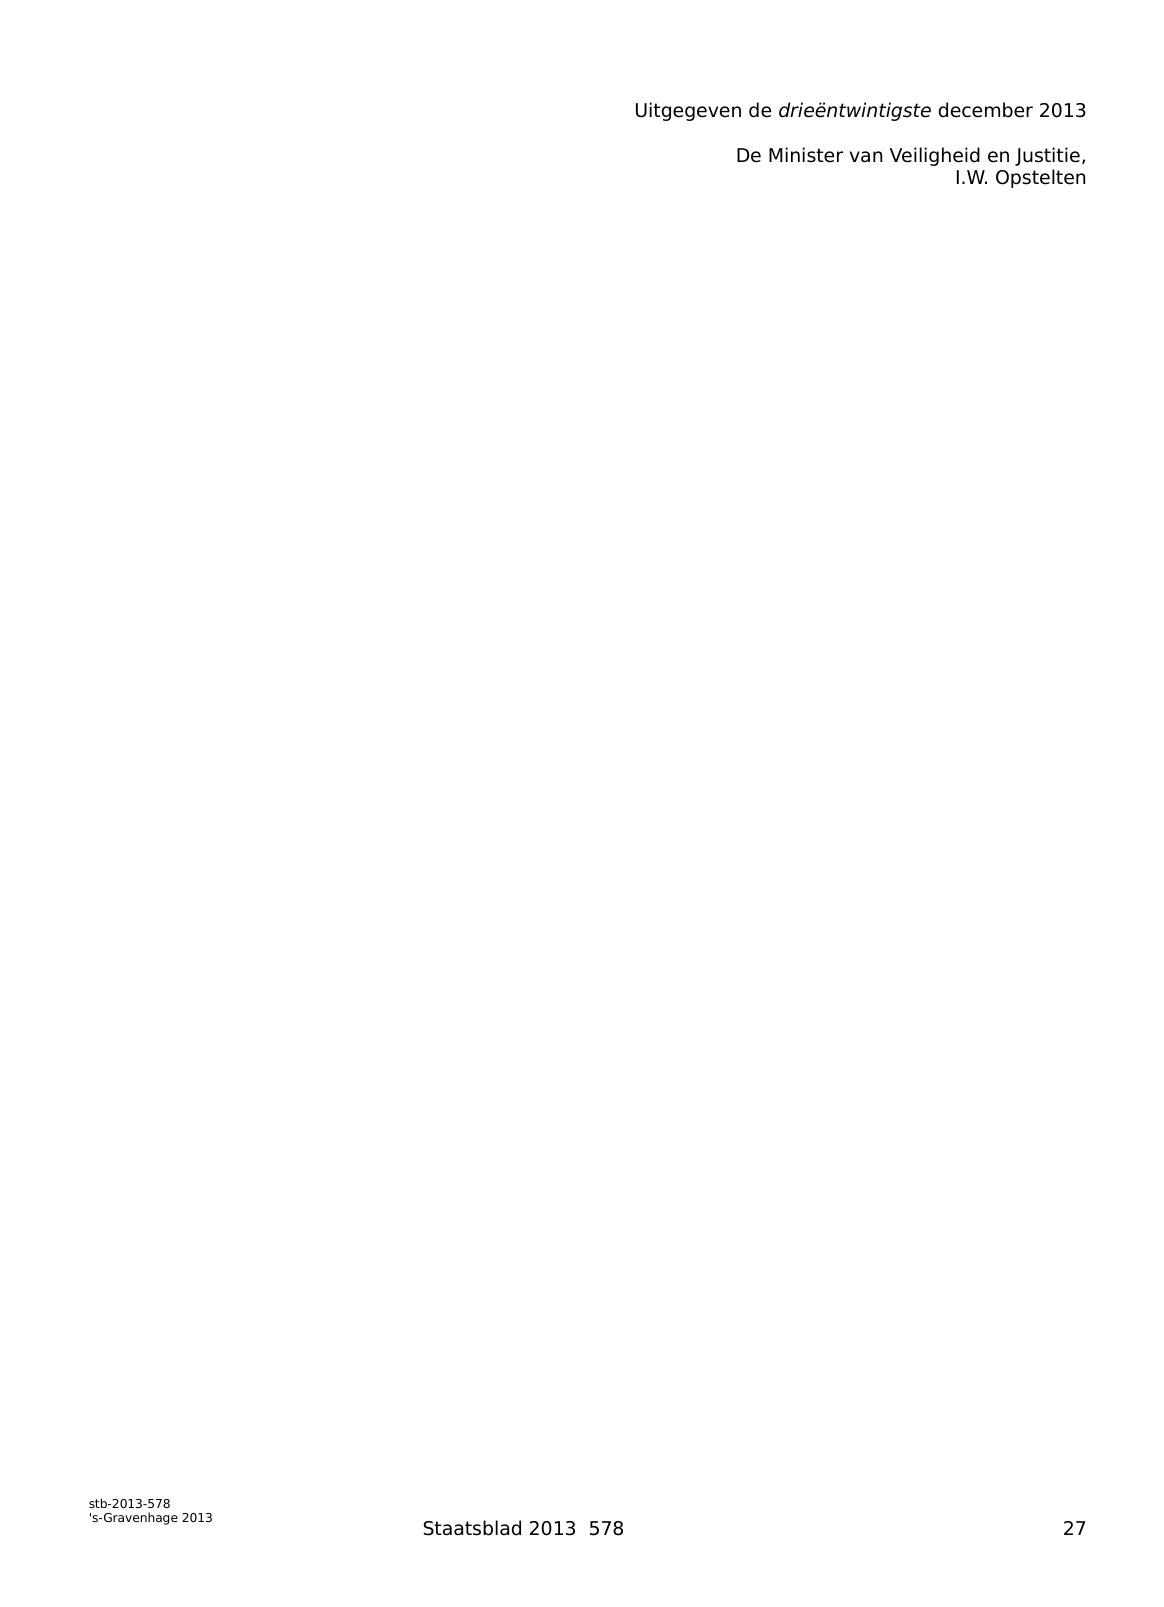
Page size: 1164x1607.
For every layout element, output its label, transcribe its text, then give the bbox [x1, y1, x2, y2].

text 's-Gravenhage 2013 [88, 1511, 323, 1525]
text De Minister van Veiligheid en Justitie, I.W. Opstelten [422, 144, 1087, 188]
text Uitgegeven de drieëntwintigste december 2013 [422, 100, 1087, 122]
text stb-2013-578 [88, 1497, 323, 1511]
